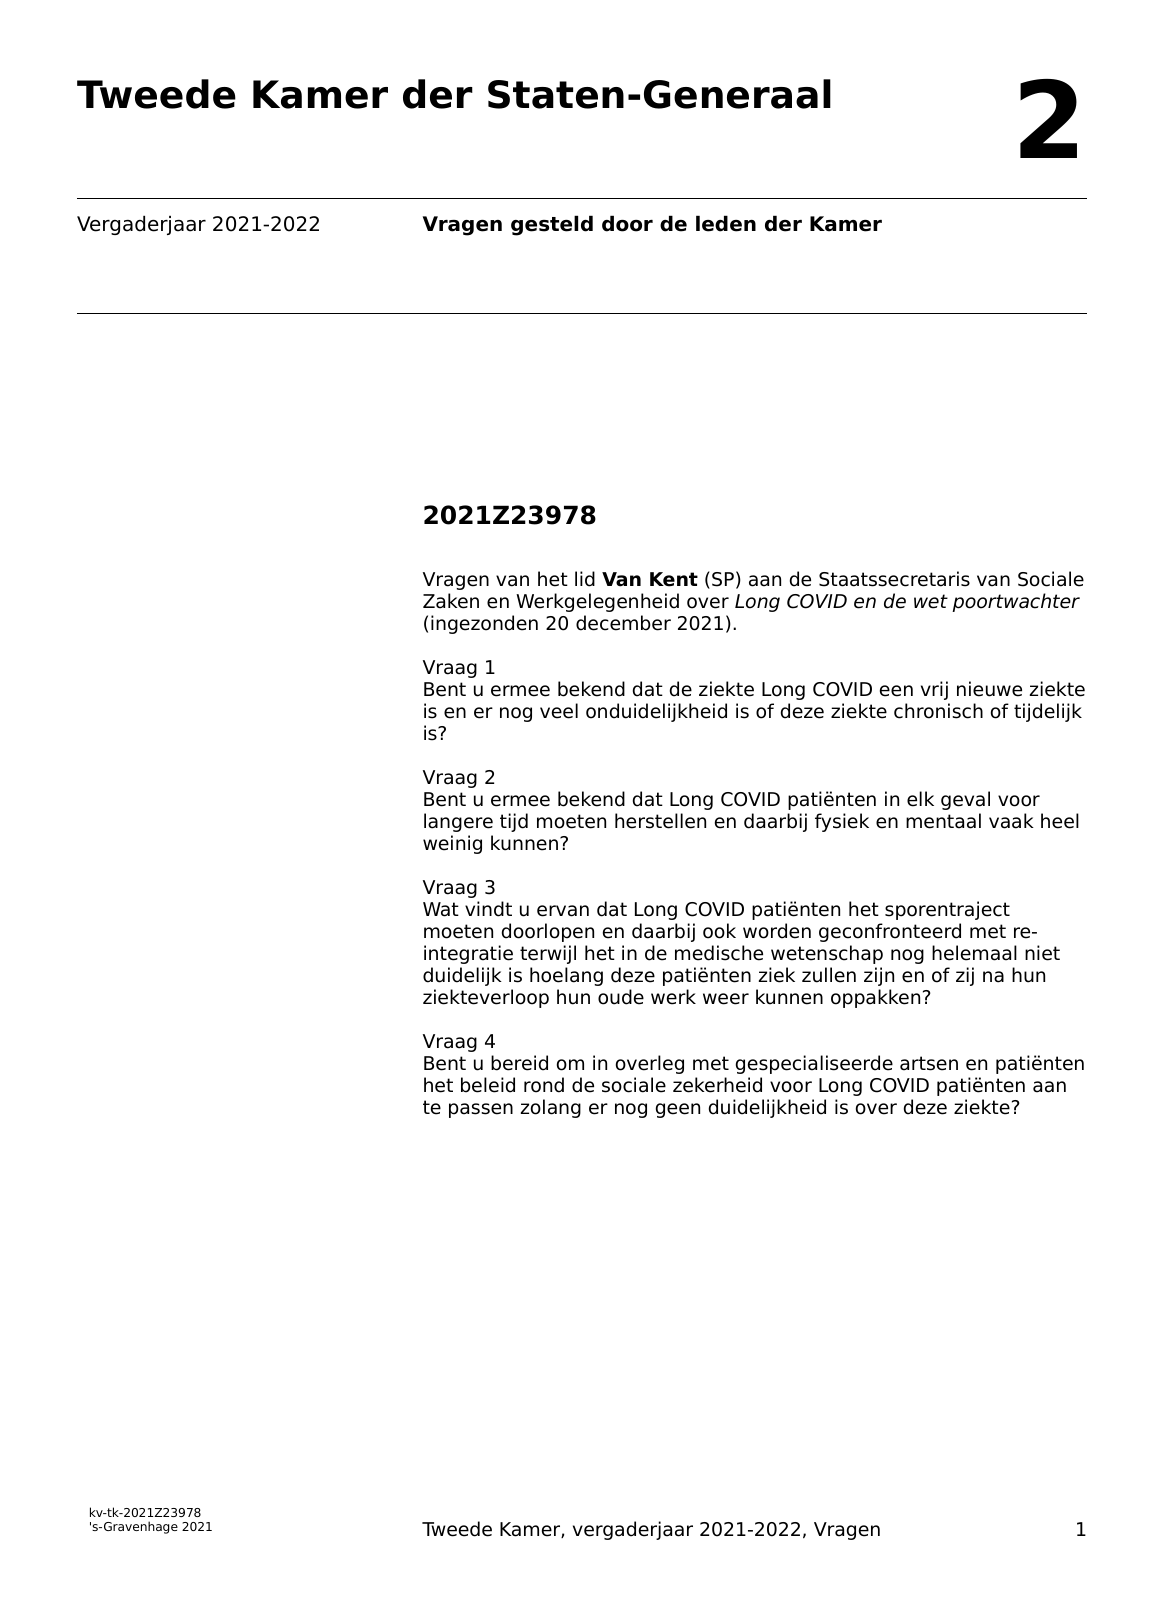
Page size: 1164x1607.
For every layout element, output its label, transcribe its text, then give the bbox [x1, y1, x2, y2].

table_cell Vergaderjaar 2021-2022 [77, 199, 422, 313]
table_header Tweede Kamer der Staten-Generaal [77, 59, 886, 198]
text Vraag 1 [422, 657, 1087, 679]
text Bent u ermee bekend dat de ziekte Long COVID een vrij nieuwe ziekte is en er nog veel onduidelijkheid is of deze ziekte chronisch of tijdelijk is? [422, 679, 1087, 745]
text kv-tk-2021Z23978 [88, 1506, 323, 1520]
text Bent u bereid om in overleg met gespecialiseerde artsen en patiënten het beleid rond de sociale zekerheid voor Long COVID patiënten aan te passen zolang er nog geen duidelijkheid is over deze ziekte? [422, 1053, 1087, 1119]
text 's-Gravenhage 2021 [88, 1520, 323, 1534]
text Vragen van het lid Van Kent (SP) aan de Staatssecretaris van Sociale Zaken en Werkgelegenheid over Long COVID en de wet poortwachter (ingezonden 20 december 2021). [422, 569, 1087, 635]
text Bent u ermee bekend dat Long COVID patiënten in elk geval voor langere tijd moeten herstellen en daarbij fysiek en mentaal vaak heel weinig kunnen? [422, 789, 1087, 855]
text Vraag 3 [422, 877, 1087, 899]
text Vraag 2 [422, 767, 1087, 789]
table_cell Vragen gesteld door de leden der Kamer [422, 199, 1087, 313]
text 2021Z23978 [422, 501, 1087, 531]
text Wat vindt u ervan dat Long COVID patiënten het sporentraject moeten doorlopen en daarbij ook worden geconfronteerd met re-integratie terwijl het in de medische wetenschap nog helemaal niet duidelijk is hoelang deze patiënten ziek zullen zijn en of zij na hun ziekteverloop hun oude werk weer kunnen oppakken? [422, 899, 1087, 1009]
table_header 2 [886, 59, 1087, 198]
text Vraag 4 [422, 1031, 1087, 1053]
